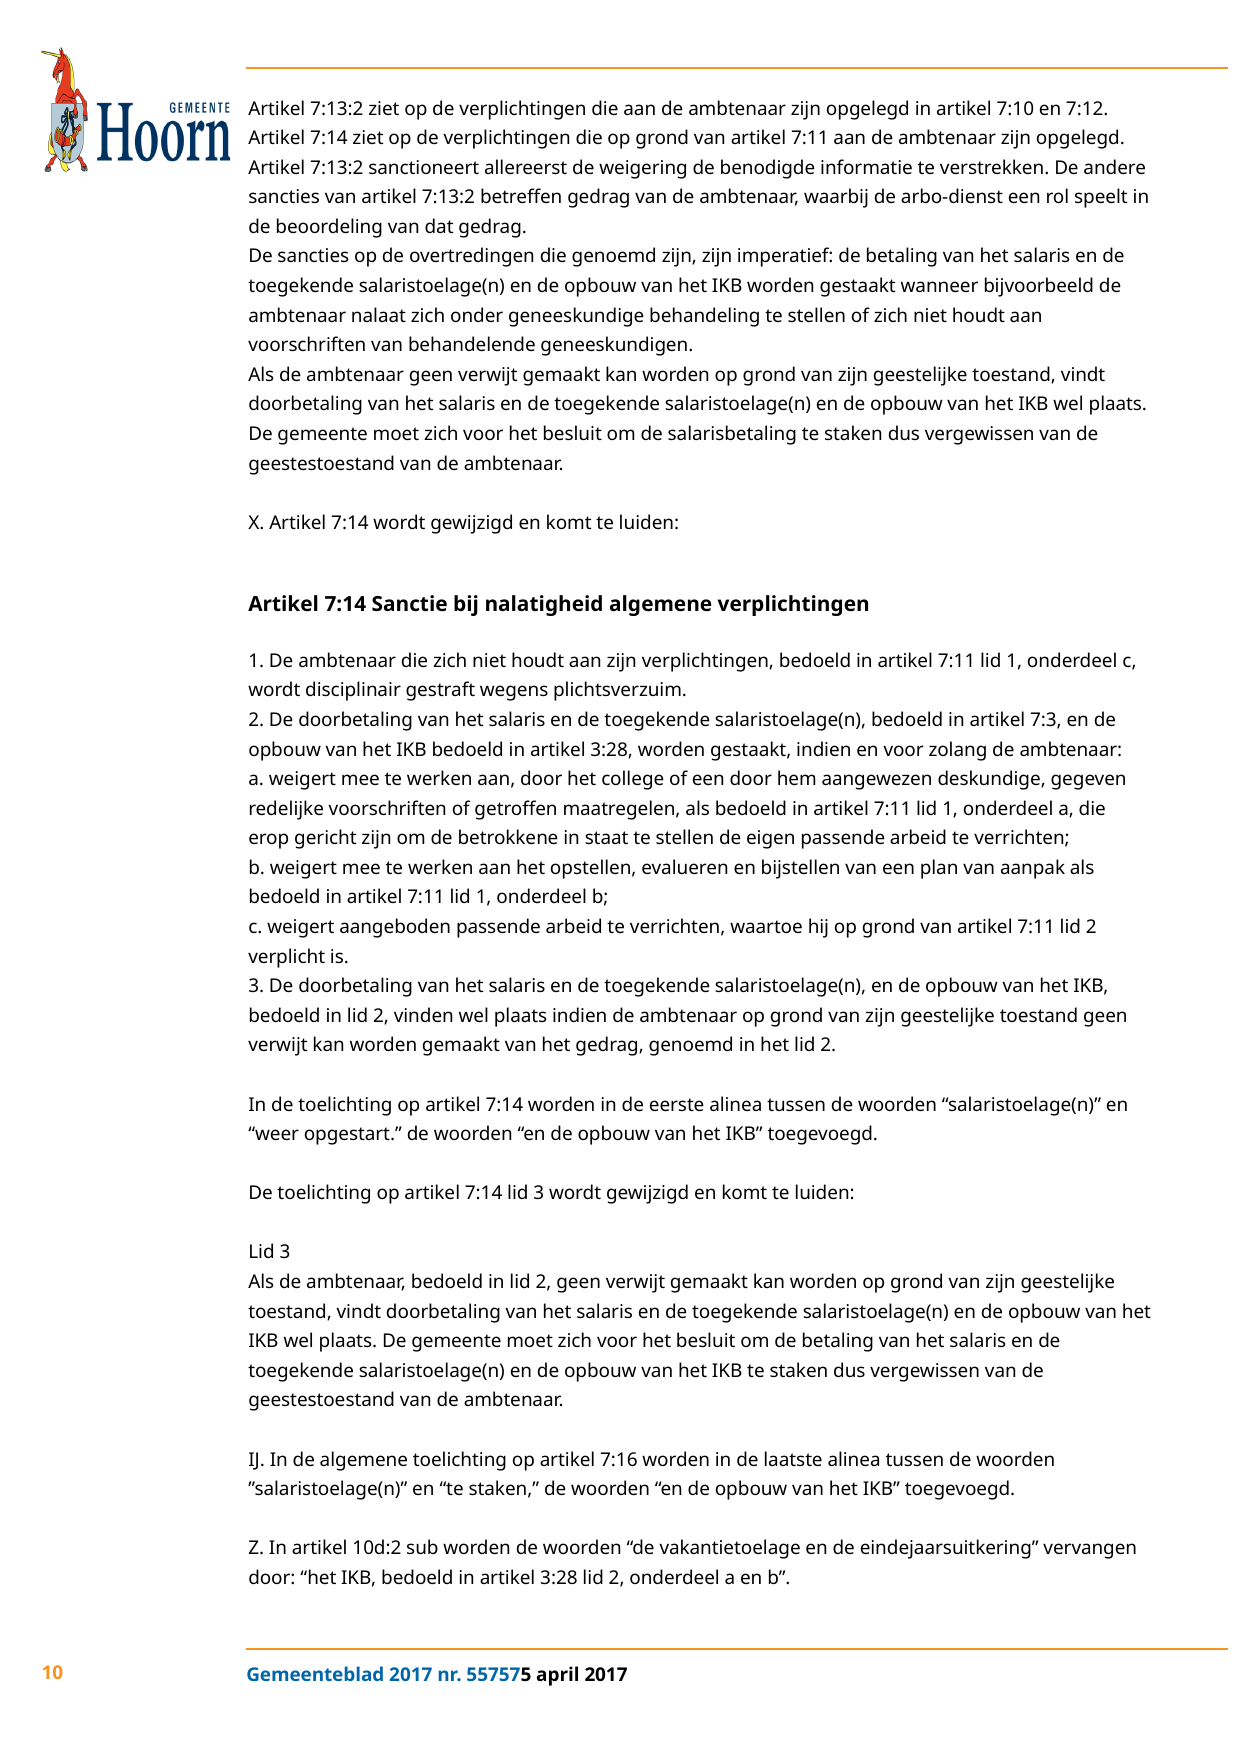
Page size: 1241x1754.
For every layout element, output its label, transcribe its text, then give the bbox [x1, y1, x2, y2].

text Z. In artikel 10d:2 sub worden de woorden “de vakantietoelage en de eindejaarsuitkering” vervangen [248, 1534, 1152, 1560]
text Als de ambtenaar, bedoeld in lid 2, geen verwijt gemaakt kan worden op grond van zijn geestelijke toestand, vindt doorbetaling van het salaris en de toegekende salaristoelage(n) en de opbouw van het IKB wel plaats. De gemeente moet zich voor het besluit om de betaling van het salaris en de toegekende salaristoelage(n) en de opbouw van het IKB te staken dus vergewissen van de geestestoestand van de ambtenaar. [248, 1268, 1152, 1412]
text b. weigert mee te werken aan het opstellen, evalueren en bijstellen van een plan van aanpak als bedoeld in artikel 7:11 lid 1, onderdeel b; [248, 854, 1152, 909]
text 2. De doorbetaling van het salaris en de toegekende salaristoelage(n), bedoeld in artikel 7:3, en de opbouw van het IKB bedoeld in artikel 3:28, worden gestaakt, indien en voor zolang de ambtenaar: [248, 706, 1152, 761]
text In de toelichting op artikel 7:14 worden in de eerste alinea tussen de woorden “salaristoelage(n)” en “weer opgestart.” de woorden “en de opbouw van het IKB” toegevoegd. [248, 1091, 1152, 1146]
text 1. De ambtenaar die zich niet houdt aan zijn verplichtingen, bedoeld in artikel 7:11 lid 1, onderdeel c, wordt disciplinair gestraft wegens plichtsverzuim. [248, 647, 1152, 702]
picture [41, 47, 231, 172]
text Artikel 7:14 ziet op de verplichtingen die op grond van artikel 7:11 aan de ambtenaar zijn opgelegd. [248, 124, 1152, 150]
text c. weigert aangeboden passende arbeid te verrichten, waartoe hij op grond van artikel 7:11 lid 2 verplicht is. [248, 913, 1152, 968]
text De toelichting op artikel 7:14 lid 3 wordt gewijzigd en komt te luiden: [248, 1179, 1152, 1205]
text Artikel 7:14 Sanctie bij nalatigheid algemene verplichtingen [248, 589, 1152, 617]
text Lid 3 [248, 1239, 1152, 1264]
text De sancties op de overtredingen die genoemd zijn, zijn imperatief: de betaling van het salaris en de toegekende salaristoelage(n) en de opbouw van het IKB worden gestaakt wanneer bijvoorbeeld de ambtenaar nalaat zich onder geneeskundige behandeling te stellen of zich niet houdt aan voorschriften van behandelende geneeskundigen. [248, 243, 1152, 357]
text X. Artikel 7:14 wordt gewijzigd en komt te luiden: [248, 509, 1152, 535]
text Artikel 7:13:2 ziet op de verplichtingen die aan de ambtenaar zijn opgelegd in artikel 7:10 en 7:12. [248, 95, 1152, 121]
text 3. De doorbetaling van het salaris en de toegekende salaristoelage(n), en de opbouw van het IKB, bedoeld in lid 2, vinden wel plaats indien de ambtenaar op grond van zijn geestelijke toestand geen verwijt kan worden gemaakt van het gedrag, genoemd in het lid 2. [248, 972, 1152, 1057]
text a. weigert mee te werken aan, door het college of een door hem aangewezen deskundige, gegeven redelijke voorschriften of getroffen maatregelen, als bedoeld in artikel 7:11 lid 1, onderdeel a, die erop gericht zijn om de betrokkene in staat te stellen de eigen passende arbeid te verrichten; [248, 765, 1152, 850]
text door: “het IKB, bedoeld in artikel 3:28 lid 2, onderdeel a en b”. [248, 1564, 1152, 1590]
text ”salaristoelage(n)” en “te staken,” de woorden “en de opbouw van het IKB” toegevoegd. [248, 1475, 1152, 1501]
text IJ. In de algemene toelichting op artikel 7:16 worden in de laatste alinea tussen de woorden [248, 1446, 1152, 1471]
text Artikel 7:13:2 sanctioneert allereerst de weigering de benodigde informatie te verstrekken. De andere sancties van artikel 7:13:2 betreffen gedrag van de ambtenaar, waarbij de arbo-dienst een rol speelt in de beoordeling van dat gedrag. [248, 154, 1152, 239]
text Als de ambtenaar geen verwijt gemaakt kan worden op grond van zijn geestelijke toestand, vindt doorbetaling van het salaris en de toegekende salaristoelage(n) en de opbouw van het IKB wel plaats. De gemeente moet zich voor het besluit om de salarisbetaling te staken dus vergewissen van de geestestoestand van de ambtenaar. [248, 361, 1152, 476]
